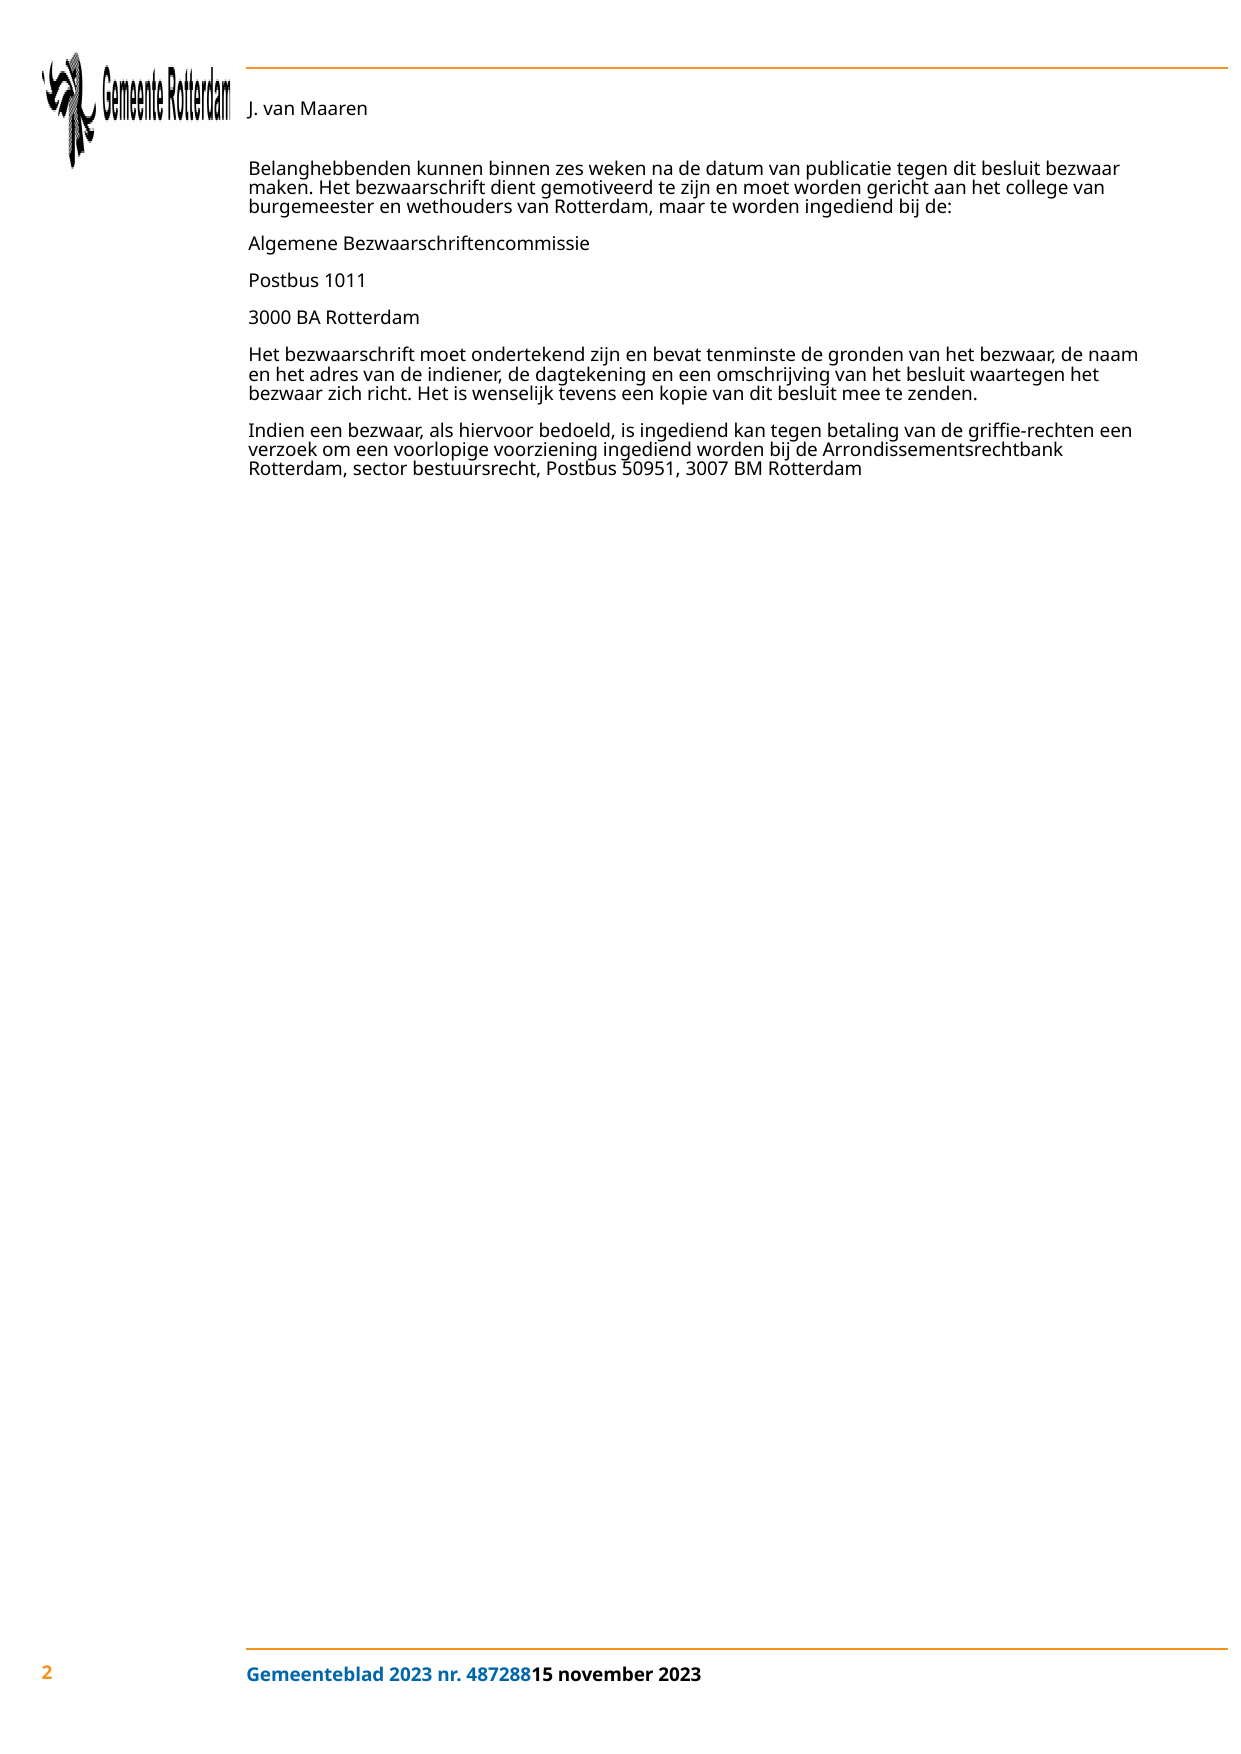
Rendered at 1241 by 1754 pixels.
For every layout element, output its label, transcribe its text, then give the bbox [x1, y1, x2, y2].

text 3000 BA Rotterdam [248, 309, 1152, 329]
text J. van Maaren [248, 95, 1152, 121]
text Postbus 1011 [248, 272, 1152, 292]
picture [41, 47, 231, 172]
text Belanghebbenden kunnen binnen zes weken na de datum van publicatie tegen dit besluit bezwaar maken. Het bezwaarschrift dient gemotiveerd te zijn en moet worden gericht aan het college van burgemeester en wethouders van Rotterdam, maar te worden ingediend bij de: [248, 160, 1152, 218]
text Indien een bezwaar, als hiervoor bedoeld, is ingediend kan tegen betaling van de griffie-rechten een verzoek om een voorlopige voorziening ingediend worden bij de Arrondissementsrechtbank Rotterdam, sector bestuursrecht, Postbus 50951, 3007 BM Rotterdam [248, 422, 1152, 480]
text Het bezwaarschrift moet ondertekend zijn en bevat tenminste de gronden van het bezwaar, de naam en het adres van de indiener, de dagtekening en een omschrijving van het besluit waartegen het bezwaar zich richt. Het is wenselijk tevens een kopie van dit besluit mee te zenden. [248, 346, 1152, 404]
text Algemene Bezwaarschriftencommissie [248, 235, 1152, 255]
